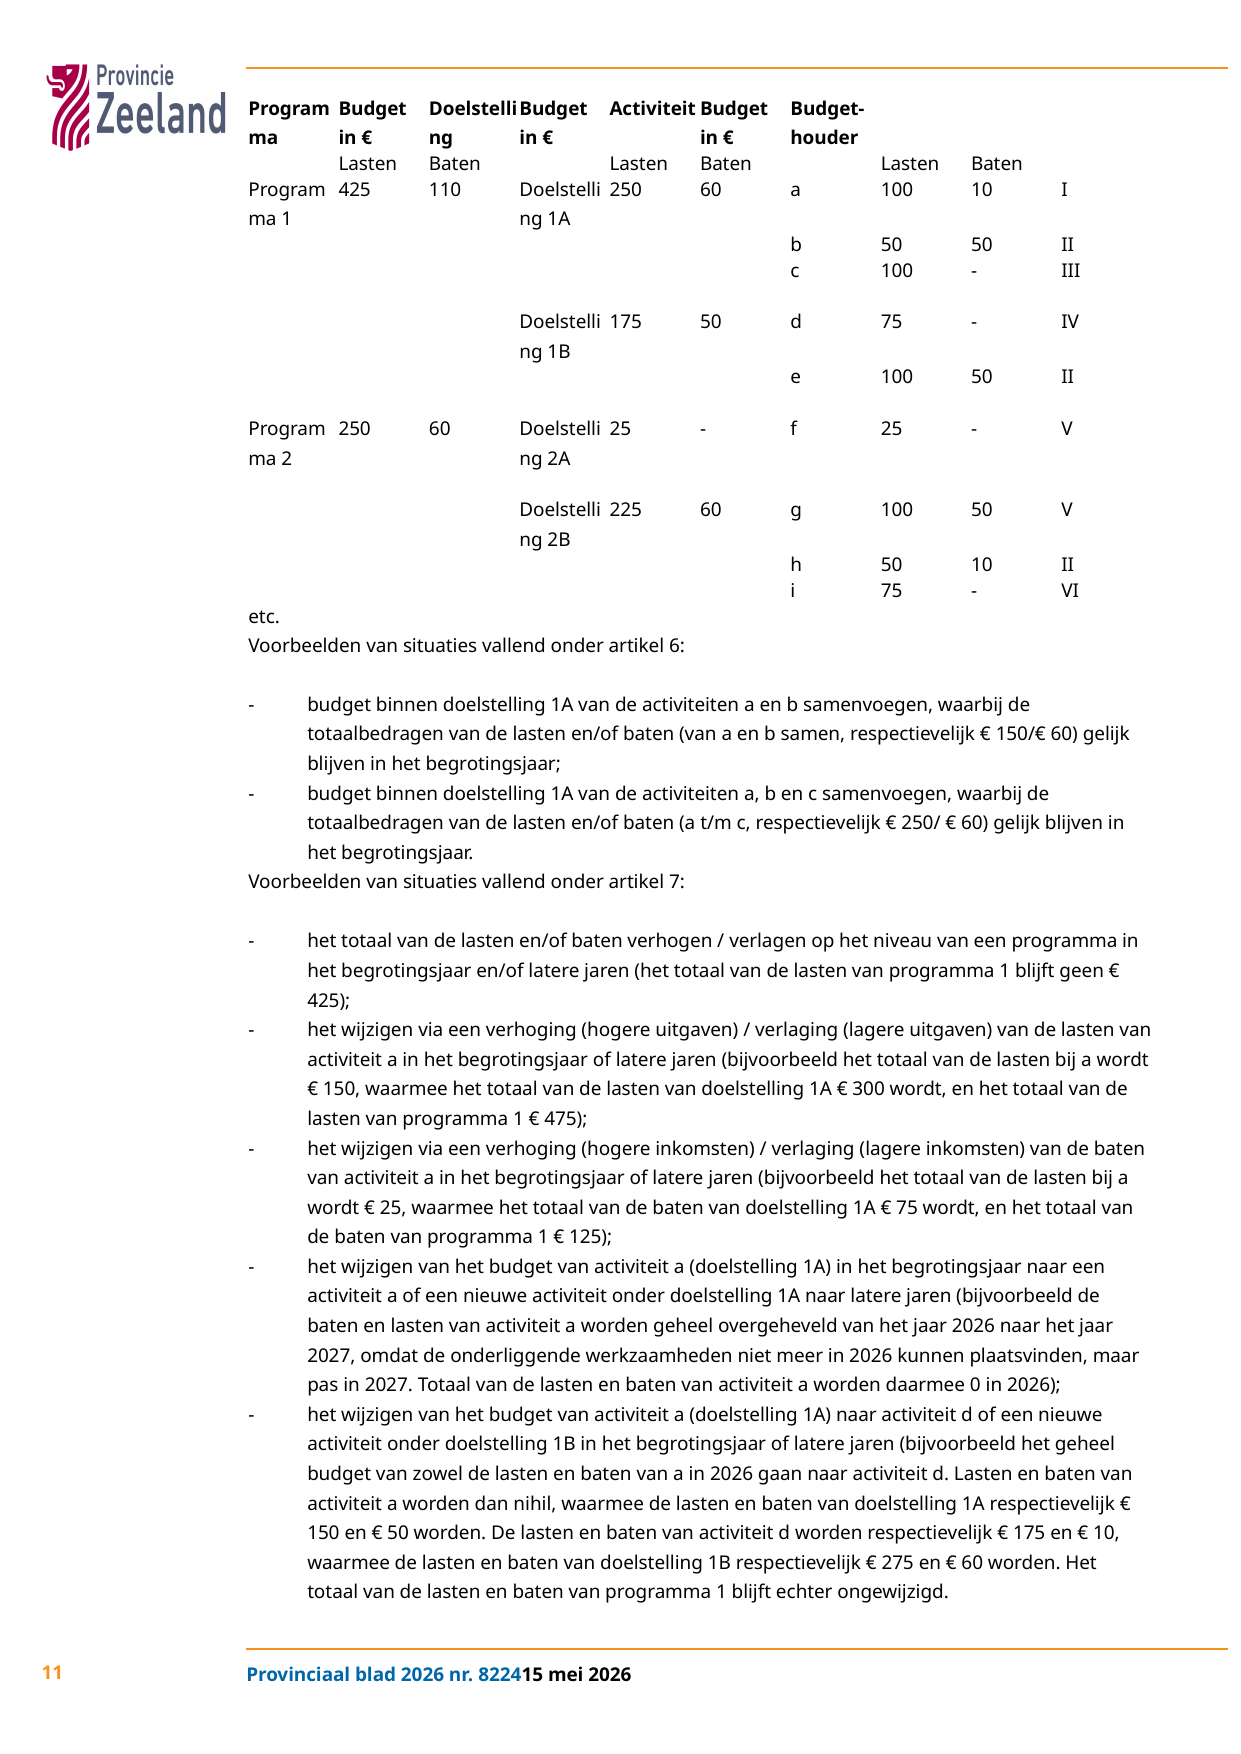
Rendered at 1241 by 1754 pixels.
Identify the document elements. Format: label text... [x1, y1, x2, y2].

table_cell Baten [429, 150, 519, 176]
table_cell [609, 283, 700, 308]
table_cell [248, 231, 338, 257]
list budget binnen doelstelling 1A van de activiteiten a en b samenvoegen, waarbij de totaalbedragen van de lasten en/of baten (van a en b samen, respectievelijk € 150/€ 60) gelijk blijven in het begrotingsjaar; [248, 691, 1152, 776]
table_cell 25 [881, 415, 971, 470]
text Voorbeelden van situaties vallend onder artikel 7: [248, 868, 1152, 894]
table_cell [429, 231, 519, 257]
table_cell 25 [609, 415, 700, 470]
table_cell 175 [609, 308, 700, 364]
table_cell [790, 603, 881, 629]
table_cell [248, 150, 338, 176]
table_cell [338, 603, 429, 629]
table_cell Lasten [881, 150, 971, 176]
table_cell [700, 283, 790, 308]
table_cell a [790, 176, 881, 231]
table_cell [519, 283, 609, 308]
list het totaal van de lasten en/of baten verhogen / verlagen op het niveau van een programma in het begrotingsjaar en/of latere jaren (het totaal van de lasten van programma 1 blijft geen € 425); [248, 928, 1152, 1013]
text Voorbeelden van situaties vallend onder artikel 6: [248, 632, 1152, 658]
table_cell [519, 389, 609, 415]
table_cell [609, 364, 700, 389]
table_cell - [971, 257, 1061, 283]
table_cell 75 [881, 308, 971, 364]
table_cell [338, 496, 429, 551]
table_cell 100 [881, 257, 971, 283]
list het wijzigen van het budget van activiteit a (doelstelling 1A) in het begrotingsjaar naar een activiteit a of een nieuwe activiteit onder doelstelling 1A naar latere jaren (bijvoorbeeld de baten en lasten van activiteit a worden geheel overgeheveld van het jaar 2026 naar het jaar 2027, omdat de onderliggende werkzaamheden niet meer in 2026 kunnen plaatsvinden, maar pas in 2027. Totaal van de lasten en baten van activiteit a worden daarmee 0 in 2026); [248, 1253, 1152, 1397]
table_cell [519, 364, 609, 389]
table_cell [609, 470, 700, 496]
table_cell [700, 551, 790, 577]
table_cell c [790, 257, 881, 283]
table_cell [248, 470, 338, 496]
table_cell [700, 470, 790, 496]
table_cell [609, 551, 700, 577]
table_cell 50 [971, 364, 1061, 389]
table_cell II [1061, 231, 1152, 257]
table_cell [700, 231, 790, 257]
table_cell [971, 283, 1061, 308]
table_cell g [790, 496, 881, 551]
table_cell [519, 231, 609, 257]
table_cell [881, 470, 971, 496]
list het wijzigen van het budget van activiteit a (doelstelling 1A) naar activiteit d of een nieuwe activiteit onder doelstelling 1B in het begrotingsjaar of latere jaren (bijvoorbeeld het geheel budget van zowel de lasten en baten van a in 2026 gaan naar activiteit d. Lasten en baten van activiteit a worden dan nihil, waarmee de lasten en baten van doelstelling 1A respectievelijk € 150 en € 50 worden. De lasten en baten van activiteit d worden respectievelijk € 175 en € 10, waarmee de lasten en baten van doelstelling 1B respectievelijk € 275 en € 60 worden. Het totaal van de lasten en baten van programma 1 blijft echter ongewijzigd. [248, 1401, 1152, 1604]
table_cell [971, 389, 1061, 415]
table_cell 50 [881, 551, 971, 577]
table_cell [248, 283, 338, 308]
table_cell [519, 603, 609, 629]
table_cell Budget-houder [790, 95, 881, 150]
table_cell [1061, 283, 1152, 308]
table_cell Baten [700, 150, 790, 176]
table_cell Budget in € [519, 95, 609, 150]
table_cell f [790, 415, 881, 470]
table_cell - [971, 577, 1061, 603]
table_cell [881, 389, 971, 415]
table_cell [519, 257, 609, 283]
table_cell [248, 496, 338, 551]
table_cell [429, 283, 519, 308]
table_cell 10 [971, 176, 1061, 231]
table_cell 60 [700, 176, 790, 231]
table_cell [338, 577, 429, 603]
table_cell [338, 257, 429, 283]
table_cell 75 [881, 577, 971, 603]
table_cell [429, 389, 519, 415]
table_cell - [700, 415, 790, 470]
table_cell [248, 308, 338, 364]
table_cell d [790, 308, 881, 364]
table_cell [429, 603, 519, 629]
table_cell Doelstelling 1A [519, 176, 609, 231]
table_cell III [1061, 257, 1152, 283]
table_cell [338, 470, 429, 496]
table_cell [609, 577, 700, 603]
table_cell etc. [248, 603, 338, 629]
table_cell 250 [609, 176, 700, 231]
table_cell 60 [429, 415, 519, 470]
table_cell [881, 603, 971, 629]
table_cell V [1061, 496, 1152, 551]
table_cell Doelstelling 1B [519, 308, 609, 364]
table_cell [881, 283, 971, 308]
table_cell [790, 470, 881, 496]
table_cell [790, 150, 881, 176]
table_cell b [790, 231, 881, 257]
table_cell [429, 364, 519, 389]
table_cell [971, 470, 1061, 496]
table_cell Budget in € [700, 95, 790, 150]
table_cell 250 [338, 415, 429, 470]
table_cell [338, 283, 429, 308]
table_cell [790, 283, 881, 308]
table_cell 50 [971, 496, 1061, 551]
table_cell [700, 389, 790, 415]
table_cell - [971, 308, 1061, 364]
table_cell 50 [971, 231, 1061, 257]
table_cell [429, 577, 519, 603]
table_cell [1061, 389, 1152, 415]
list het wijzigen via een verhoging (hogere uitgaven) / verlaging (lagere uitgaven) van de lasten van activiteit a in het begrotingsjaar of latere jaren (bijvoorbeeld het totaal van de lasten bij a wordt € 150, waarmee het totaal van de lasten van doelstelling 1A € 300 wordt, en het totaal van de lasten van programma 1 € 475); [248, 1016, 1152, 1131]
table_cell Doelstelling [429, 95, 519, 150]
table_cell [519, 150, 609, 176]
table_cell [429, 470, 519, 496]
table_cell 110 [429, 176, 519, 231]
table_cell [519, 551, 609, 577]
table_cell [248, 551, 338, 577]
table_cell [1061, 603, 1152, 629]
table_cell VI [1061, 577, 1152, 603]
table_cell 10 [971, 551, 1061, 577]
table_cell 425 [338, 176, 429, 231]
table_cell [248, 389, 338, 415]
table_cell [248, 577, 338, 603]
table_cell [700, 364, 790, 389]
table_cell V [1061, 415, 1152, 470]
table_cell [429, 257, 519, 283]
table_cell Lasten [338, 150, 429, 176]
table_cell [790, 389, 881, 415]
table_cell h [790, 551, 881, 577]
table_cell - [971, 415, 1061, 470]
table_cell II [1061, 551, 1152, 577]
table_cell [429, 308, 519, 364]
table_cell 225 [609, 496, 700, 551]
list budget binnen doelstelling 1A van de activiteiten a, b en c samenvoegen, waarbij de totaalbedragen van de lasten en/of baten (a t/m c, respectievelijk € 250/ € 60) gelijk blijven in het begrotingsjaar. [248, 780, 1152, 865]
table_cell Programma 2 [248, 415, 338, 470]
table_cell IV [1061, 308, 1152, 364]
table_cell [429, 551, 519, 577]
table_cell 100 [881, 496, 971, 551]
table_cell [1061, 150, 1152, 176]
table_cell [429, 496, 519, 551]
table_cell Lasten [609, 150, 700, 176]
table_cell [609, 389, 700, 415]
table_cell [609, 231, 700, 257]
table_cell [700, 257, 790, 283]
table_cell [1061, 470, 1152, 496]
table_cell [971, 603, 1061, 629]
table_cell [338, 389, 429, 415]
table_cell [609, 603, 700, 629]
table_cell e [790, 364, 881, 389]
table_cell [338, 308, 429, 364]
table_cell Programma [248, 95, 338, 150]
table_cell Activiteit [609, 95, 700, 150]
table_cell Programma 1 [248, 176, 338, 231]
table_cell [519, 470, 609, 496]
table_cell Budget in € [338, 95, 429, 150]
table_cell [609, 257, 700, 283]
table_cell [248, 257, 338, 283]
picture [41, 47, 231, 172]
table_cell i [790, 577, 881, 603]
list het wijzigen via een verhoging (hogere inkomsten) / verlaging (lagere inkomsten) van de baten van activiteit a in het begrotingsjaar of latere jaren (bijvoorbeeld het totaal van de lasten bij a wordt € 25, waarmee het totaal van de baten van doelstelling 1A € 75 wordt, en het totaal van de baten van programma 1 € 125); [248, 1135, 1152, 1249]
table_cell 60 [700, 496, 790, 551]
table_cell Doelstelling 2A [519, 415, 609, 470]
table_cell [519, 577, 609, 603]
table_cell 100 [881, 364, 971, 389]
table_cell Baten [971, 150, 1061, 176]
table_cell [700, 603, 790, 629]
table_cell I [1061, 176, 1152, 231]
table_cell 50 [881, 231, 971, 257]
table_cell [700, 577, 790, 603]
table_cell [338, 231, 429, 257]
table_cell [338, 551, 429, 577]
table_cell [338, 364, 429, 389]
table_cell 100 [881, 176, 971, 231]
table_cell Doelstelling 2B [519, 496, 609, 551]
table_cell II [1061, 364, 1152, 389]
table_cell [248, 364, 338, 389]
table_cell 50 [700, 308, 790, 364]
